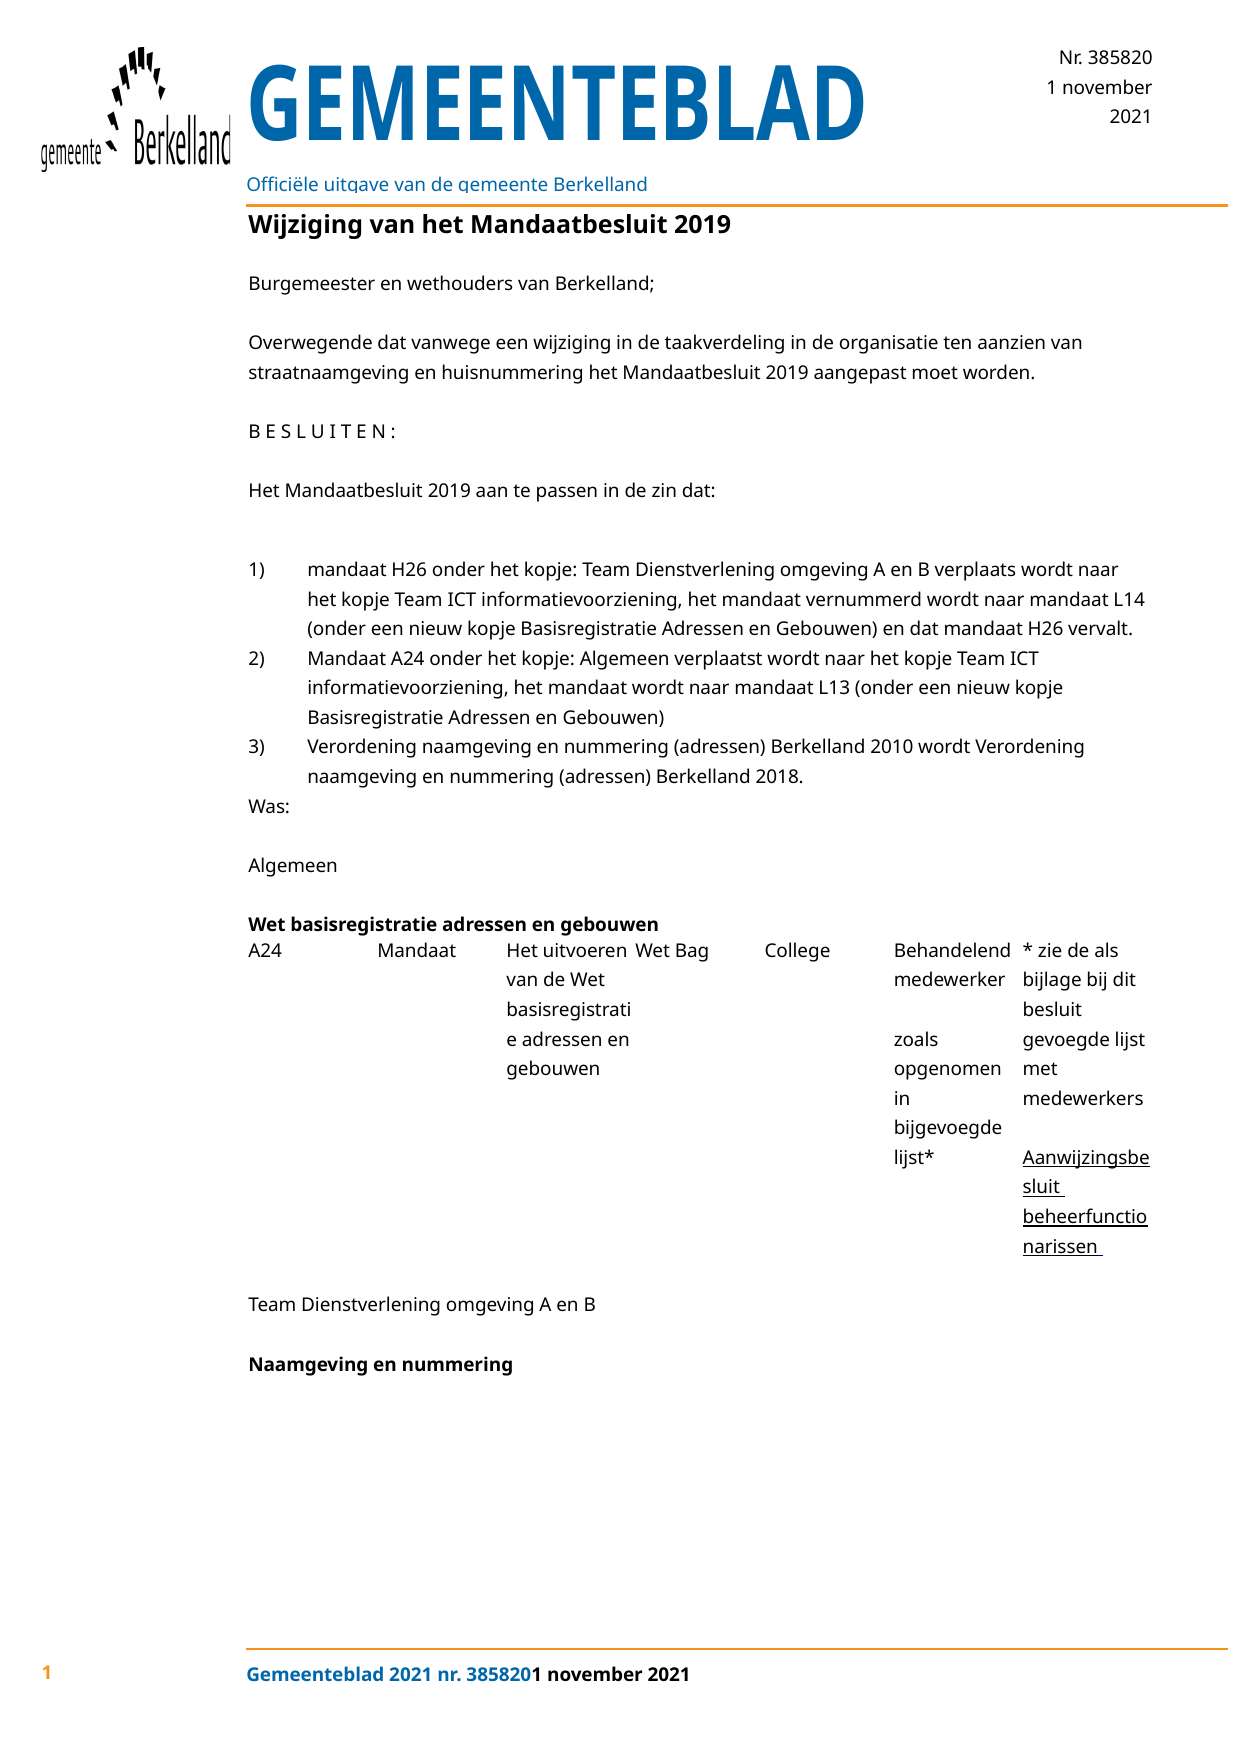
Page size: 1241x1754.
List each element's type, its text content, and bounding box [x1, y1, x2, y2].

table_cell Het uitvoeren van de Wet basisregistratie adressen en gebouwen [506, 937, 635, 1259]
list mandaat H26 onder het kopje: Team Dienstverlening omgeving A en B verplaats wordt naar het kopje Team ICT informatievoorziening, het mandaat vernummerd wordt naar mandaat L14 (onder een nieuw kopje Basisregistratie Adressen en Gebouwen) en dat mandaat H26 vervalt. [248, 556, 1152, 641]
text Het Mandaatbesluit 2019 aan te passen in de zin dat: [248, 477, 1152, 503]
text B E S L U I T E N : [248, 418, 1152, 444]
list Verordening naamgeving en nummering (adressen) Berkelland 2010 wordt Verordening naamgeving en nummering (adressen) Berkelland 2018. [248, 734, 1152, 789]
text Team Dienstverlening omgeving A en B [248, 1291, 1152, 1317]
table_cell A24 [248, 937, 377, 1259]
table_cell College [764, 937, 893, 1259]
table_cell * zie de als bijlage bij dit besluit gevoegde lijst met medewerkers Aanwijzingsbesluit beheerfunctionarissen [1023, 937, 1152, 1259]
table_header Naamgeving en nummering [248, 1351, 1152, 1376]
text Algemeen [248, 852, 1152, 878]
text Burgemeester en wethouders van Berkelland; [248, 270, 1152, 296]
text Overwegende dat vanwege een wijziging in de taakverdeling in de organisatie ten aanzien van straatnaamgeving en huisnummering het Mandaatbesluit 2019 aangepast moet worden. [248, 329, 1152, 385]
text Was: [248, 793, 1152, 819]
picture [41, 47, 231, 172]
table_cell Mandaat [377, 937, 506, 1259]
table_cell Wet Bag [635, 937, 764, 1259]
table_header Wet basisregistratie adressen en gebouwen [248, 911, 1152, 937]
text Wijziging van het Mandaatbesluit 2019 [248, 207, 1152, 241]
list Mandaat A24 onder het kopje: Algemeen verplaatst wordt naar het kopje Team ICT informatievoorziening, het mandaat wordt naar mandaat L13 (onder een nieuw kopje Basisregistratie Adressen en Gebouwen) [248, 645, 1152, 730]
table_cell Behandelend medewerker zoals opgenomen in bijgevoegde lijst* [894, 937, 1022, 1259]
